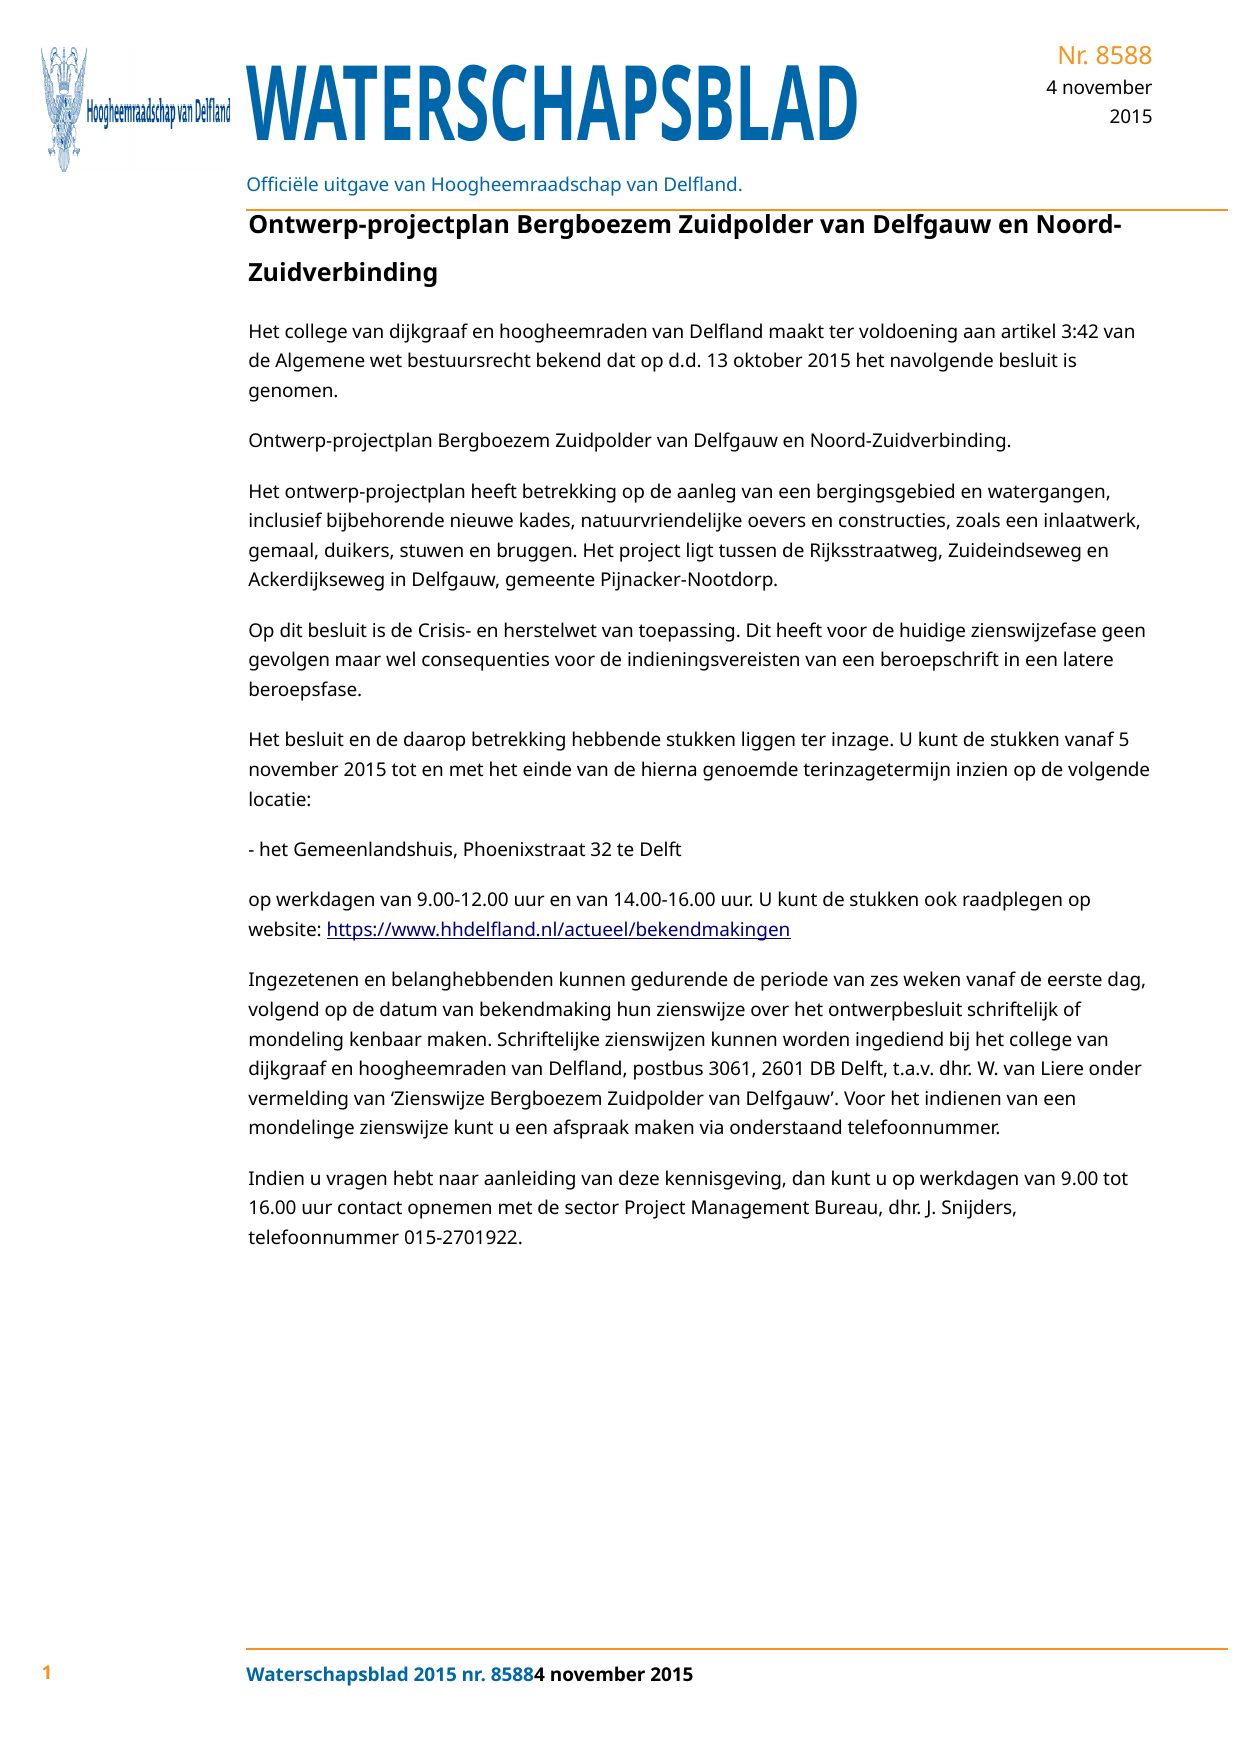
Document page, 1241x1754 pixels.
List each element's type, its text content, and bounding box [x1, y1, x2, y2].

text Het college van dijkgraaf en hoogheemraden van Delfland maakt ter voldoening aan artikel 3:42 van de Algemene wet bestuursrecht bekend dat op d.d. 13 oktober 2015 het navolgende besluit is genomen. [248, 318, 1152, 403]
text Op dit besluit is de Crisis- en herstelwet van toepassing. Dit heeft voor de huidige zienswijzefase geen gevolgen maar wel consequenties voor de indieningsvereisten van een beroepschrift in een latere beroepsfase. [248, 617, 1152, 702]
text Het ontwerp-projectplan heeft betrekking op de aanleg van een bergingsgebied en watergangen, inclusief bijbehorende nieuwe kades, natuurvriendelijke oevers en constructies, zoals een inlaatwerk, gemaal, duikers, stuwen en bruggen. Het project ligt tussen de Rijksstraatweg, Zuideindseweg en Ackerdijkseweg in Delfgauw, gemeente Pijnacker-Nootdorp. [248, 478, 1152, 592]
text Indien u vragen hebt naar aanleiding van deze kennisgeving, dan kunt u op werkdagen van 9.00 tot 16.00 uur contact opnemen met de sector Project Management Bureau, dhr. J. Snijders, telefoonnummer 015-2701922. [248, 1165, 1152, 1250]
text Ontwerp-projectplan Bergboezem Zuidpolder van Delfgauw en Noord-Zuidverbinding [248, 211, 1152, 288]
text Ingezetenen en belanghebbenden kunnen gedurende de periode van zes weken vanaf de eerste dag, volgend op de datum van bekendmaking hun zienswijze over het ontwerpbesluit schriftelijk of mondeling kenbaar maken. Schriftelijke zienswijzen kunnen worden ingediend bij het college van dijkgraaf en hoogheemraden van Delfland, postbus 3061, 2601 DB Delft, t.a.v. dhr. W. van Liere onder vermelding van ‘Zienswijze Bergboezem Zuidpolder van Delfgauw’. Voor het indienen van een mondelinge zienswijze kunt u een afspraak maken via onderstaand telefoonnummer. [248, 967, 1152, 1140]
text Het besluit en de daarop betrekking hebbende stukken liggen ter inzage. U kunt de stukken vanaf 5 november 2015 tot en met het einde van de hierna genoemde terinzagetermijn inzien op de volgende locatie: [248, 727, 1152, 812]
text - het Gemeenlandshuis, Phoenixstraat 32 te Delft [248, 836, 1152, 862]
text Ontwerp-projectplan Bergboezem Zuidpolder van Delfgauw en Noord-Zuidverbinding. [248, 427, 1152, 453]
text op werkdagen van 9.00-12.00 uur en van 14.00-16.00 uur. U kunt de stukken ook raadplegen op website: https://www.hhdelfland.nl/actueel/bekendmakingen [248, 887, 1152, 942]
picture [41, 47, 231, 172]
